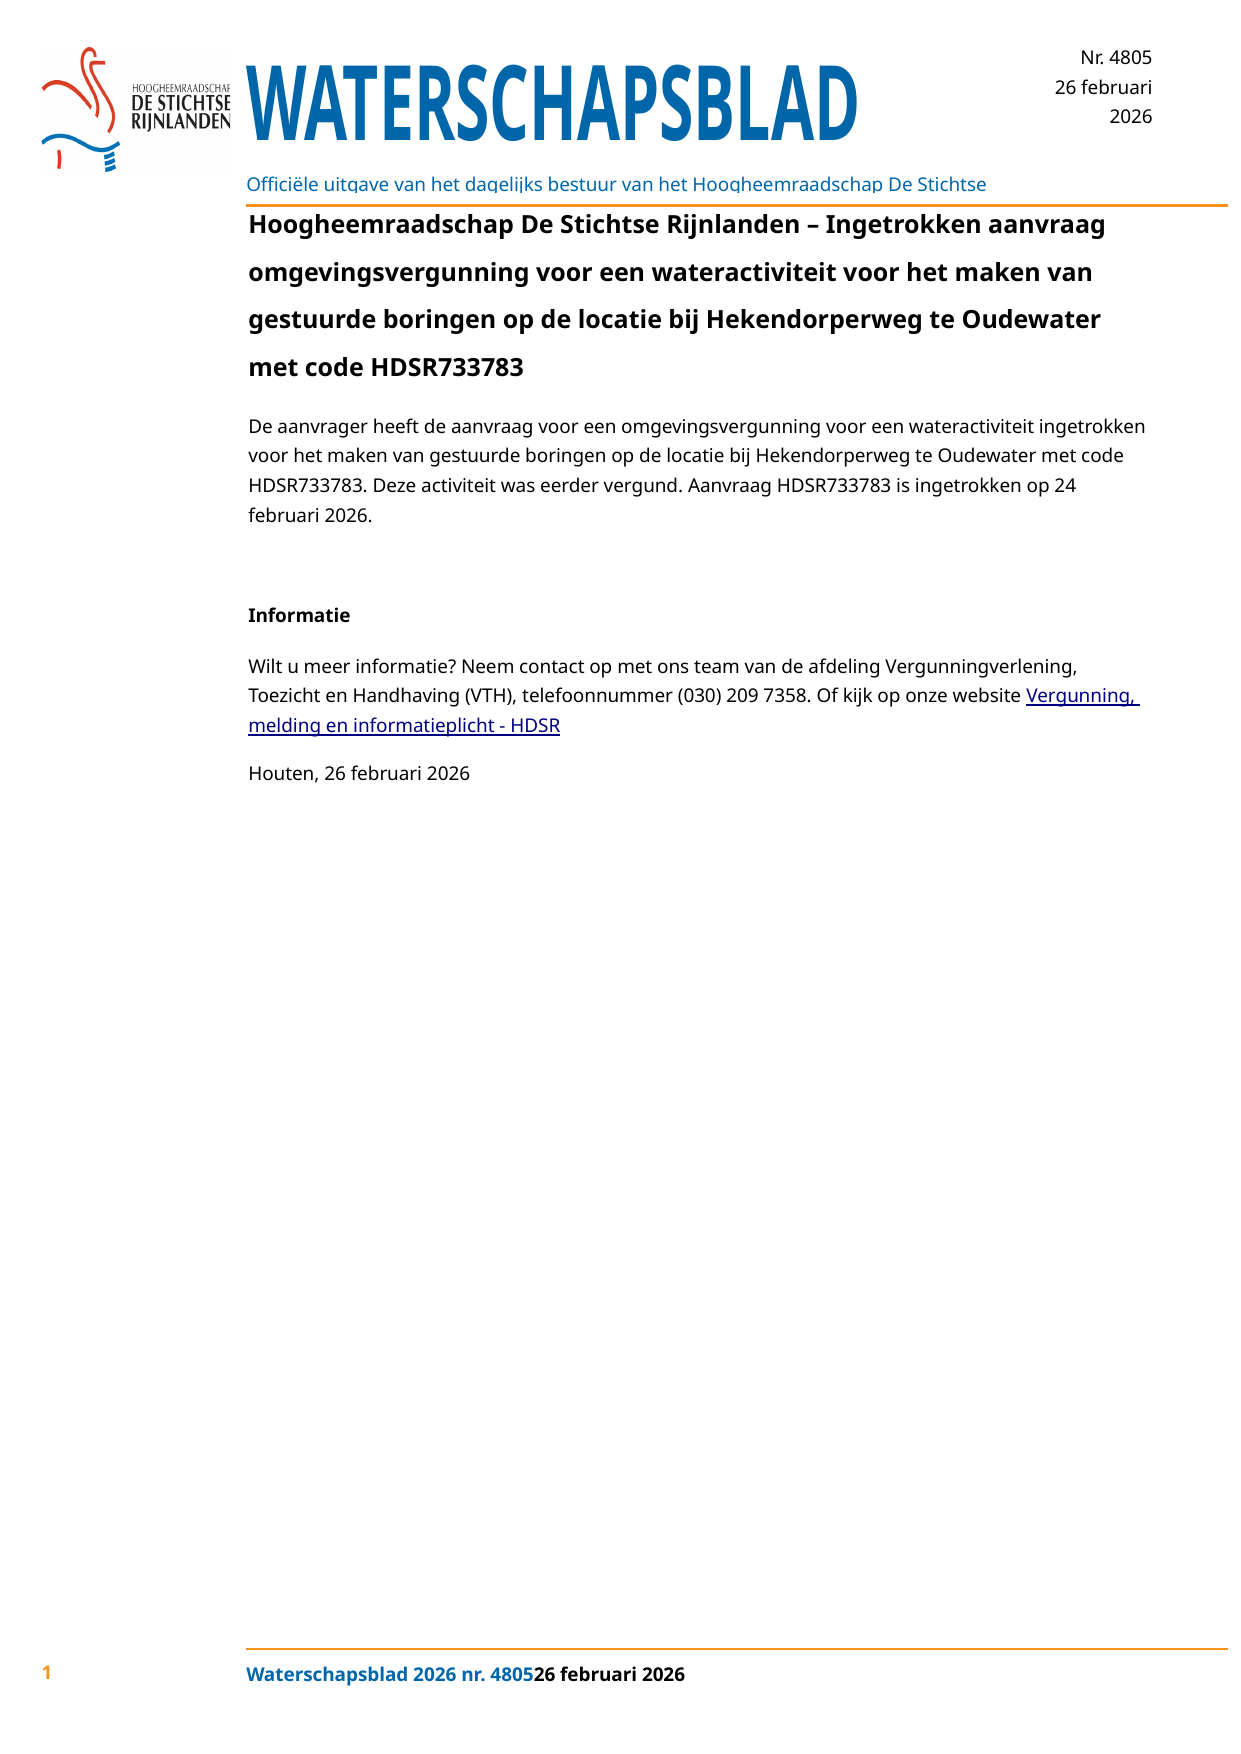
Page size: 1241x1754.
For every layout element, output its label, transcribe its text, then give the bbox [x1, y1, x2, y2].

text Wilt u meer informatie? Neem contact op met ons team van de afdeling Vergunningverlening, Toezicht en Handhaving (VTH), telefoonnummer (030) 209 7358. Of kijk op onze website Vergunning, melding en informatieplicht - HDSR [248, 653, 1152, 738]
text De aanvrager heeft de aanvraag voor een omgevingsvergunning voor een wateractiviteit ingetrokken voor het maken van gestuurde boringen op de locatie bij Hekendorperweg te Oudewater met code HDSR733783. Deze activiteit was eerder vergund. Aanvraag HDSR733783 is ingetrokken op 24 februari 2026. [248, 413, 1152, 528]
text Hoogheemraadschap De Stichtse Rijnlanden – Ingetrokken aanvraag omgevingsvergunning voor een wateractiviteit voor het maken van gestuurde boringen op de locatie bij Hekendorperweg te Oudewater met code HDSR733783 [248, 207, 1152, 384]
text Informatie [248, 603, 1152, 628]
text Houten, 26 februari 2026 [248, 760, 1152, 786]
picture [41, 47, 231, 172]
